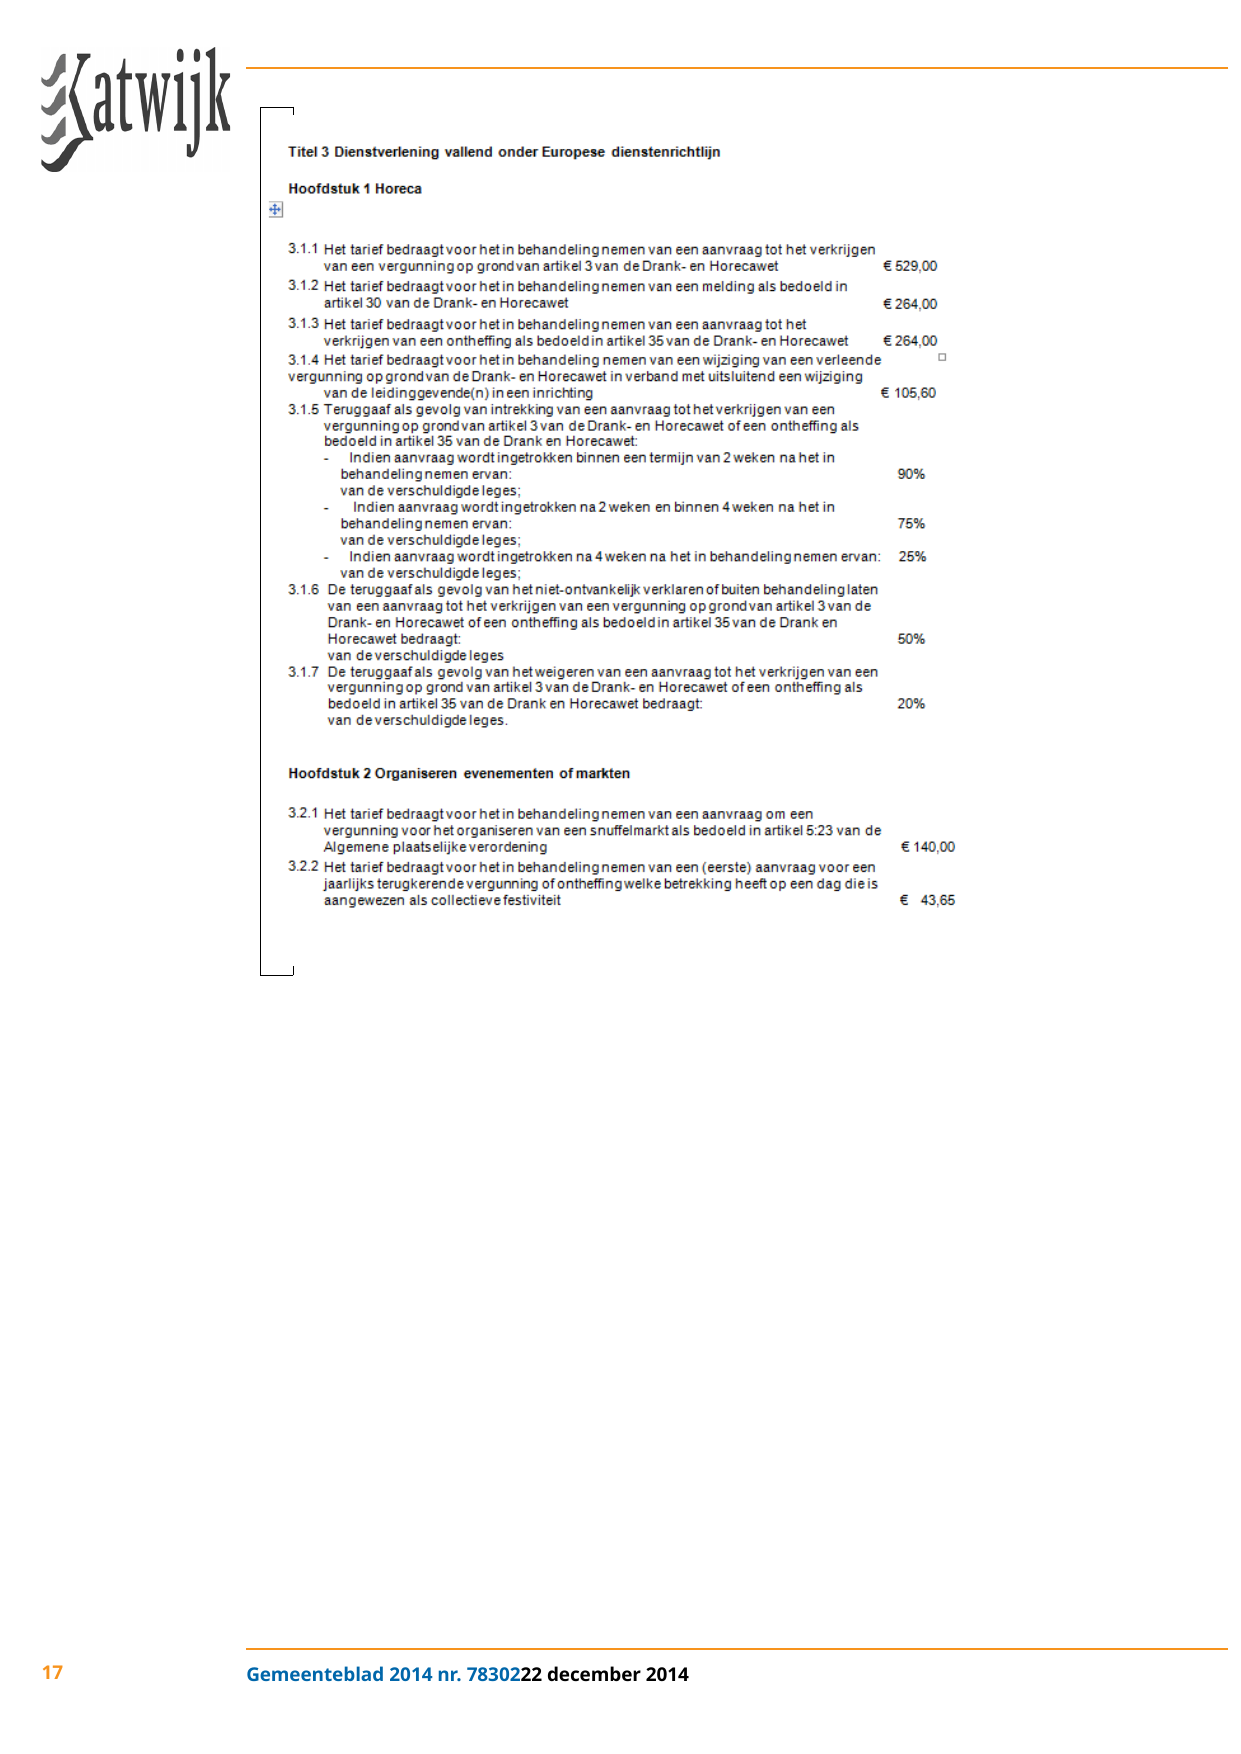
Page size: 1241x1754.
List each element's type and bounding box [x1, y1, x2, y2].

picture [268, 115, 978, 966]
picture [41, 47, 231, 172]
